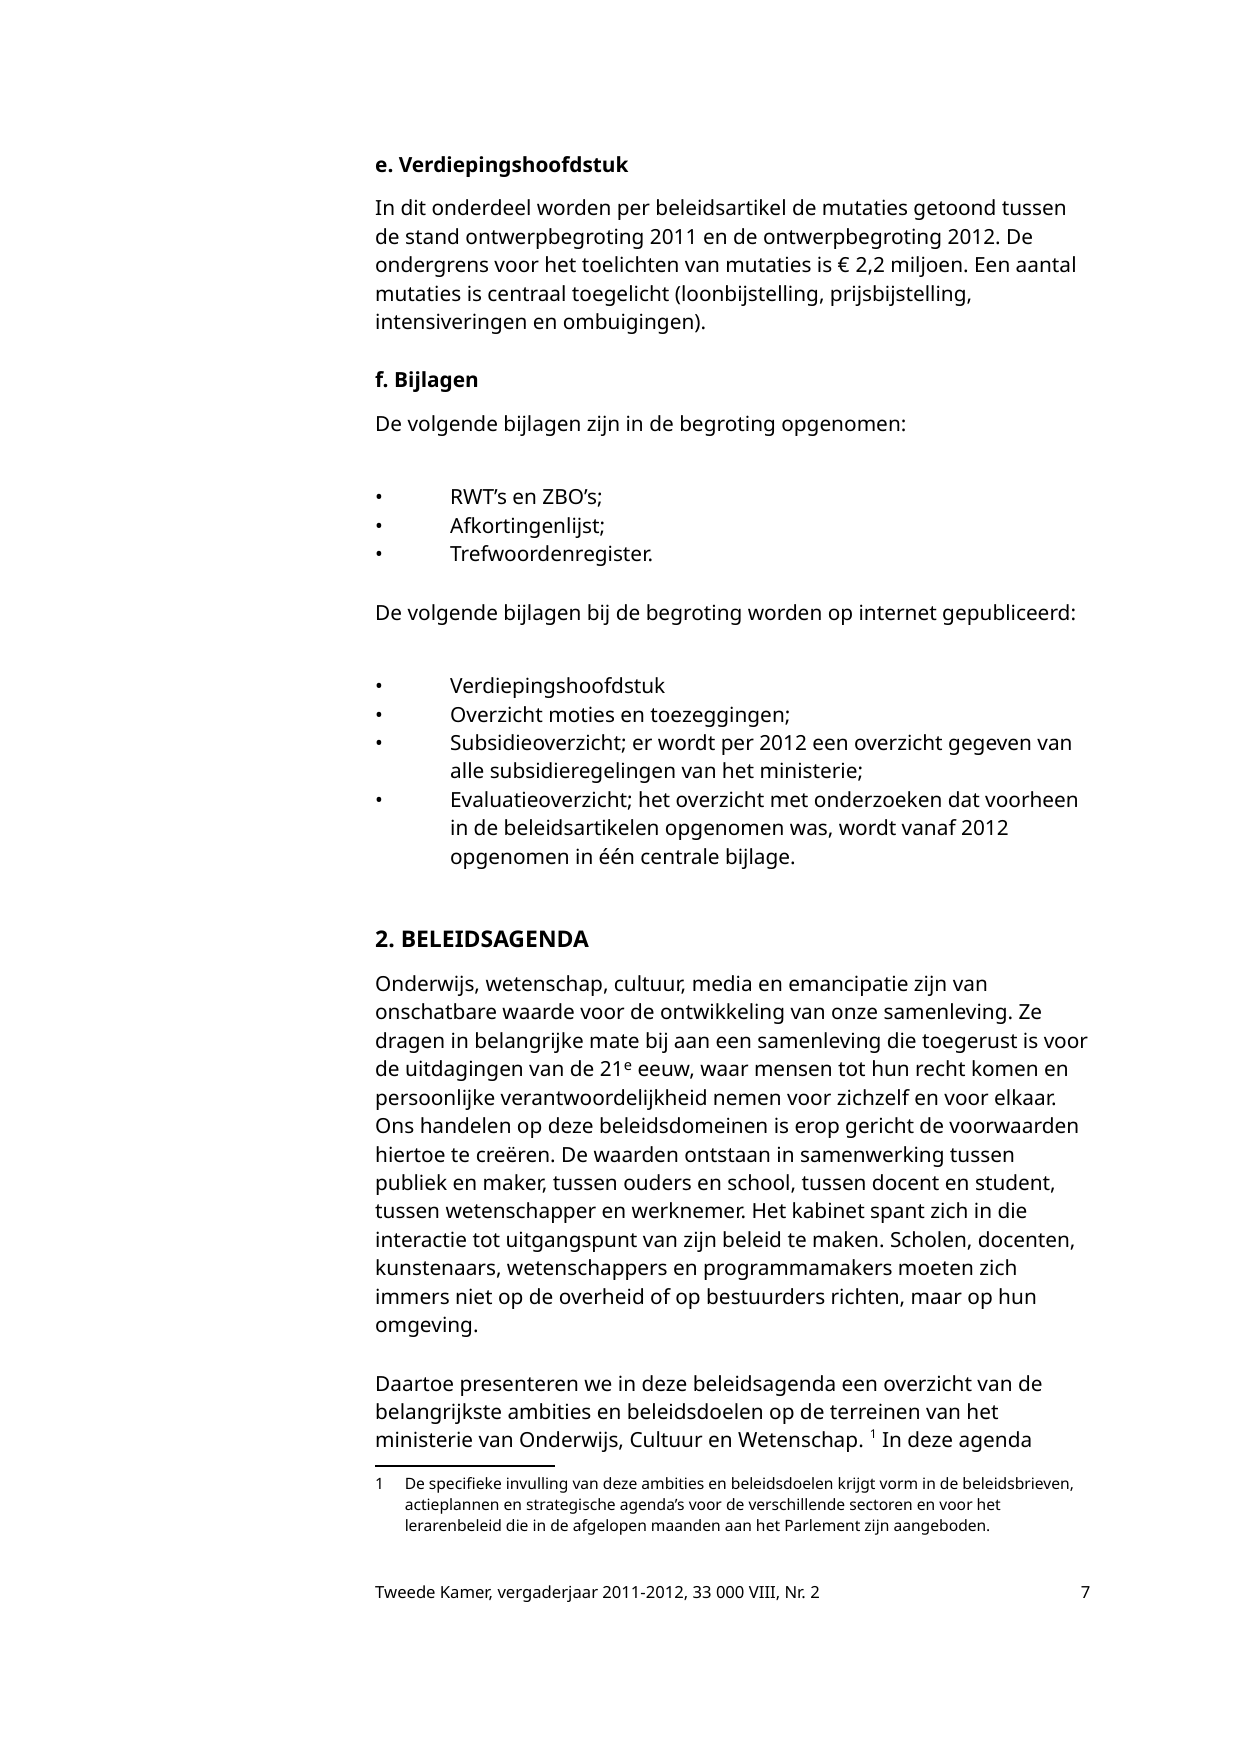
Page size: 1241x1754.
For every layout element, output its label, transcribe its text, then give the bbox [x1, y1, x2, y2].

list Subsidieoverzicht; er wordt per 2012 een overzicht gegeven van alle subsidieregelingen van het ministerie; [375, 728, 1090, 785]
text De specifieke invulling van deze ambities en beleidsdoelen krijgt vorm in de beleidsbrieven, actieplannen en strategische agenda’s voor de verschillende sectoren en voor het lerarenbeleid die in de afgelopen maanden aan het Parlement zijn aangeboden. [375, 1479, 1090, 1536]
text Daartoe presenteren we in deze beleidsagenda een overzicht van de belangrijkste ambities en beleidsdoelen op de terreinen van het ministerie van Onderwijs, Cultuur en Wetenschap. In deze agenda [375, 1369, 1090, 1454]
subtitle 2. BELEIDSAGENDA [375, 923, 1090, 954]
text e. Verdiepingshoofdstuk [375, 150, 1090, 178]
text f. Bijlagen [375, 366, 1090, 394]
list RWT’s en ZBO’s; [375, 482, 1090, 511]
text De volgende bijlagen zijn in de begroting opgenomen: [375, 409, 1090, 437]
list Evaluatieoverzicht; het overzicht met onderzoeken dat voorheen in de beleidsartikelen opgenomen was, wordt vanaf 2012 opgenomen in één centrale bijlage. [375, 785, 1090, 870]
text Onderwijs, wetenschap, cultuur, media en emancipatie zijn van onschatbare waarde voor de ontwikkeling van onze samenleving. Ze dragen in belangrijke mate bij aan een samenleving die toegerust is voor de uitdagingen van de 21e eeuw, waar mensen tot hun recht komen en persoonlijke verantwoordelijkheid nemen voor zichzelf en voor elkaar. Ons handelen op deze beleidsdomeinen is erop gericht de voorwaarden hiertoe te creëren. De waarden ontstaan in samenwerking tussen publiek en maker, tussen ouders en school, tussen docent en student, tussen wetenschapper en werknemer. Het kabinet spant zich in die interactie tot uitgangspunt van zijn beleid te maken. Scholen, docenten, kunstenaars, wetenschappers en programmamakers moeten zich immers niet op de overheid of op bestuurders richten, maar op hun omgeving. [375, 969, 1090, 1339]
list Verdiepingshoofdstuk [375, 671, 1090, 700]
text In dit onderdeel worden per beleidsartikel de mutaties getoond tussen de stand ontwerpbegroting 2011 en de ontwerpbegroting 2012. De ondergrens voor het toelichten van mutaties is € 2,2 miljoen. Een aantal mutaties is centraal toegelicht (loonbijstelling, prijsbijstelling, intensiveringen en ombuigingen). [375, 193, 1090, 336]
list Trefwoordenregister. [375, 539, 1090, 568]
list Afkortingenlijst; [375, 511, 1090, 539]
text De volgende bijlagen bij de begroting worden op internet gepubliceerd: [375, 598, 1090, 626]
list Overzicht moties en toezeggingen; [375, 700, 1090, 728]
